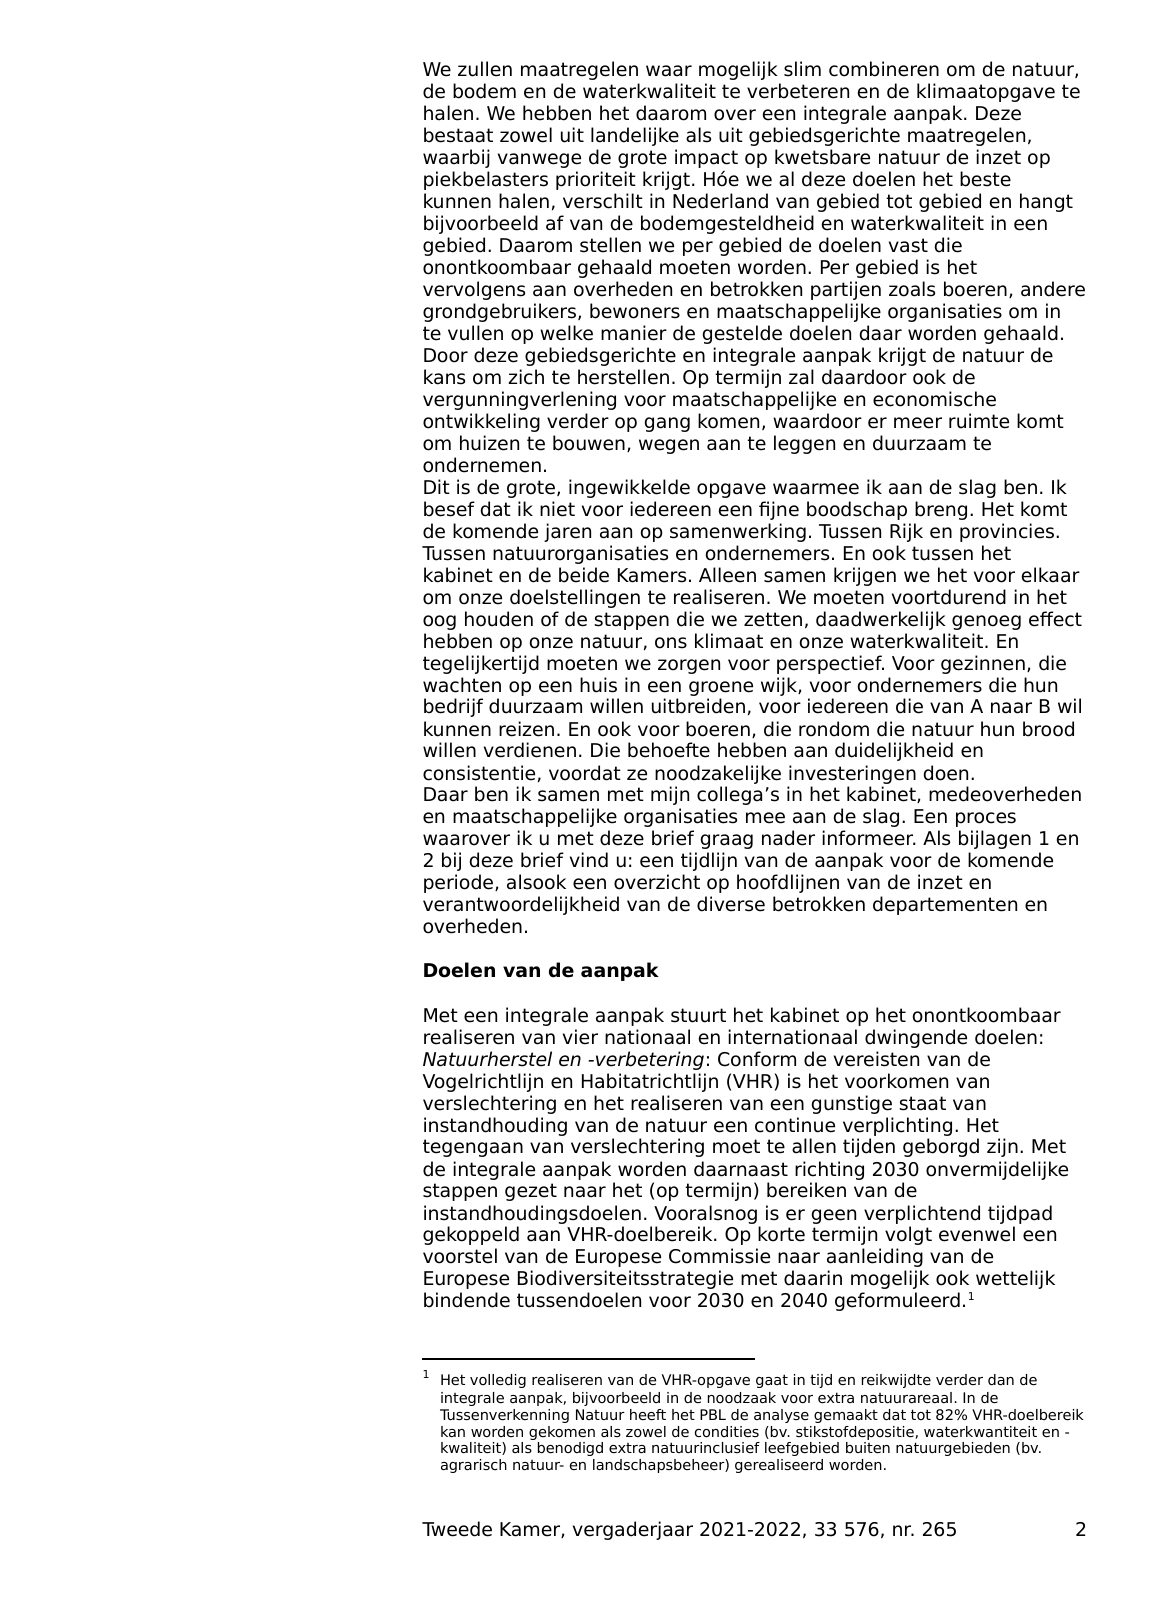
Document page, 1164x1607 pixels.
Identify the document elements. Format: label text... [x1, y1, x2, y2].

text Natuurherstel en -verbetering: Conform de vereisten van de Vogelrichtlijn en Habitatrichtlijn (VHR) is het voorkomen van verslechtering en het realiseren van een gunstige staat van instandhouding van de natuur een continue verplichting. Het tegengaan van verslechtering moet te allen tijden geborgd zijn. Met de integrale aanpak worden daarnaast richting 2030 onvermijdelijke stappen gezet naar het (op termijn) bereiken van de instandhoudingsdoelen. Vooralsnog is er geen verplichtend tijdpad gekoppeld aan VHR-doelbereik. Op korte termijn volgt evenwel een voorstel van de Europese Commissie naar aanleiding van de Europese Biodiversiteitsstrategie met daarin mogelijk ook wettelijk bindende tussendoelen voor 2030 en 2040 geformuleerd. [422, 1048, 1087, 1312]
text We zullen maatregelen waar mogelijk slim combineren om de natuur, de bodem en de waterkwaliteit te verbeteren en de klimaatopgave te halen. We hebben het daarom over een integrale aanpak. Deze bestaat zowel uit landelijke als uit gebiedsgerichte maatregelen, waarbij vanwege de grote impact op kwetsbare natuur de inzet op piekbelasters prioriteit krijgt. Hóe we al deze doelen het beste kunnen halen, verschilt in Nederland van gebied tot gebied en hangt bijvoorbeeld af van de bodemgesteldheid en waterkwaliteit in een gebied. Daarom stellen we per gebied de doelen vast die onontkoombaar gehaald moeten worden. Per gebied is het vervolgens aan overheden en betrokken partijen zoals boeren, andere grondgebruikers, bewoners en maatschappelijke organisaties om in te vullen op welke manier de gestelde doelen daar worden gehaald. [422, 59, 1087, 345]
text Daar ben ik samen met mijn collega’s in het kabinet, medeoverheden en maatschappelijke organisaties mee aan de slag. Een proces waarover ik u met deze brief graag nader informeer. Als bijlagen 1 en 2 bij deze brief vind u: een tijdlijn van de aanpak voor de komende periode, alsook een overzicht op hoofdlijnen van de inzet en verantwoordelijkheid van de diverse betrokken departementen en overheden. [422, 784, 1087, 938]
text Met een integrale aanpak stuurt het kabinet op het onontkoombaar realiseren van vier nationaal en internationaal dwingende doelen: [422, 1004, 1087, 1048]
text Dit is de grote, ingewikkelde opgave waarmee ik aan de slag ben. Ik besef dat ik niet voor iedereen een fijne boodschap breng. Het komt de komende jaren aan op samenwerking. Tussen Rijk en provincies. Tussen natuurorganisaties en ondernemers. En ook tussen het kabinet en de beide Kamers. Alleen samen krijgen we het voor elkaar om onze doelstellingen te realiseren. We moeten voortdurend in het oog houden of de stappen die we zetten, daadwerkelijk genoeg effect hebben op onze natuur, ons klimaat en onze waterkwaliteit. En tegelijkertijd moeten we zorgen voor perspectief. Voor gezinnen, die wachten op een huis in een groene wijk, voor ondernemers die hun bedrijf duurzaam willen uitbreiden, voor iedereen die van A naar B wil kunnen reizen. En ook voor boeren, die rondom die natuur hun brood willen verdienen. Die behoefte hebben aan duidelijkheid en consistentie, voordat ze noodzakelijke investeringen doen. [422, 477, 1087, 784]
text Het volledig realiseren van de VHR-opgave gaat in tijd en reikwijdte verder dan de integrale aanpak, bijvoorbeeld in de noodzaak voor extra natuurareaal. In de Tussenverkenning Natuur heeft het PBL de analyse gemaakt dat tot 82% VHR-doelbereik kan worden gekomen als zowel de condities (bv. stikstofdepositie, waterkwantiteit en -kwaliteit) als benodigd extra natuurinclusief leefgebied buiten natuurgebieden (bv. agrarisch natuur- en landschapsbeheer) gerealiseerd worden. [422, 1368, 1087, 1474]
subtitle Doelen van de aanpak [422, 960, 1087, 982]
text Door deze gebiedsgerichte en integrale aanpak krijgt de natuur de kans om zich te herstellen. Op termijn zal daardoor ook de vergunningverlening voor maatschappelijke en economische ontwikkeling verder op gang komen, waardoor er meer ruimte komt om huizen te bouwen, wegen aan te leggen en duurzaam te ondernemen. [422, 345, 1087, 477]
